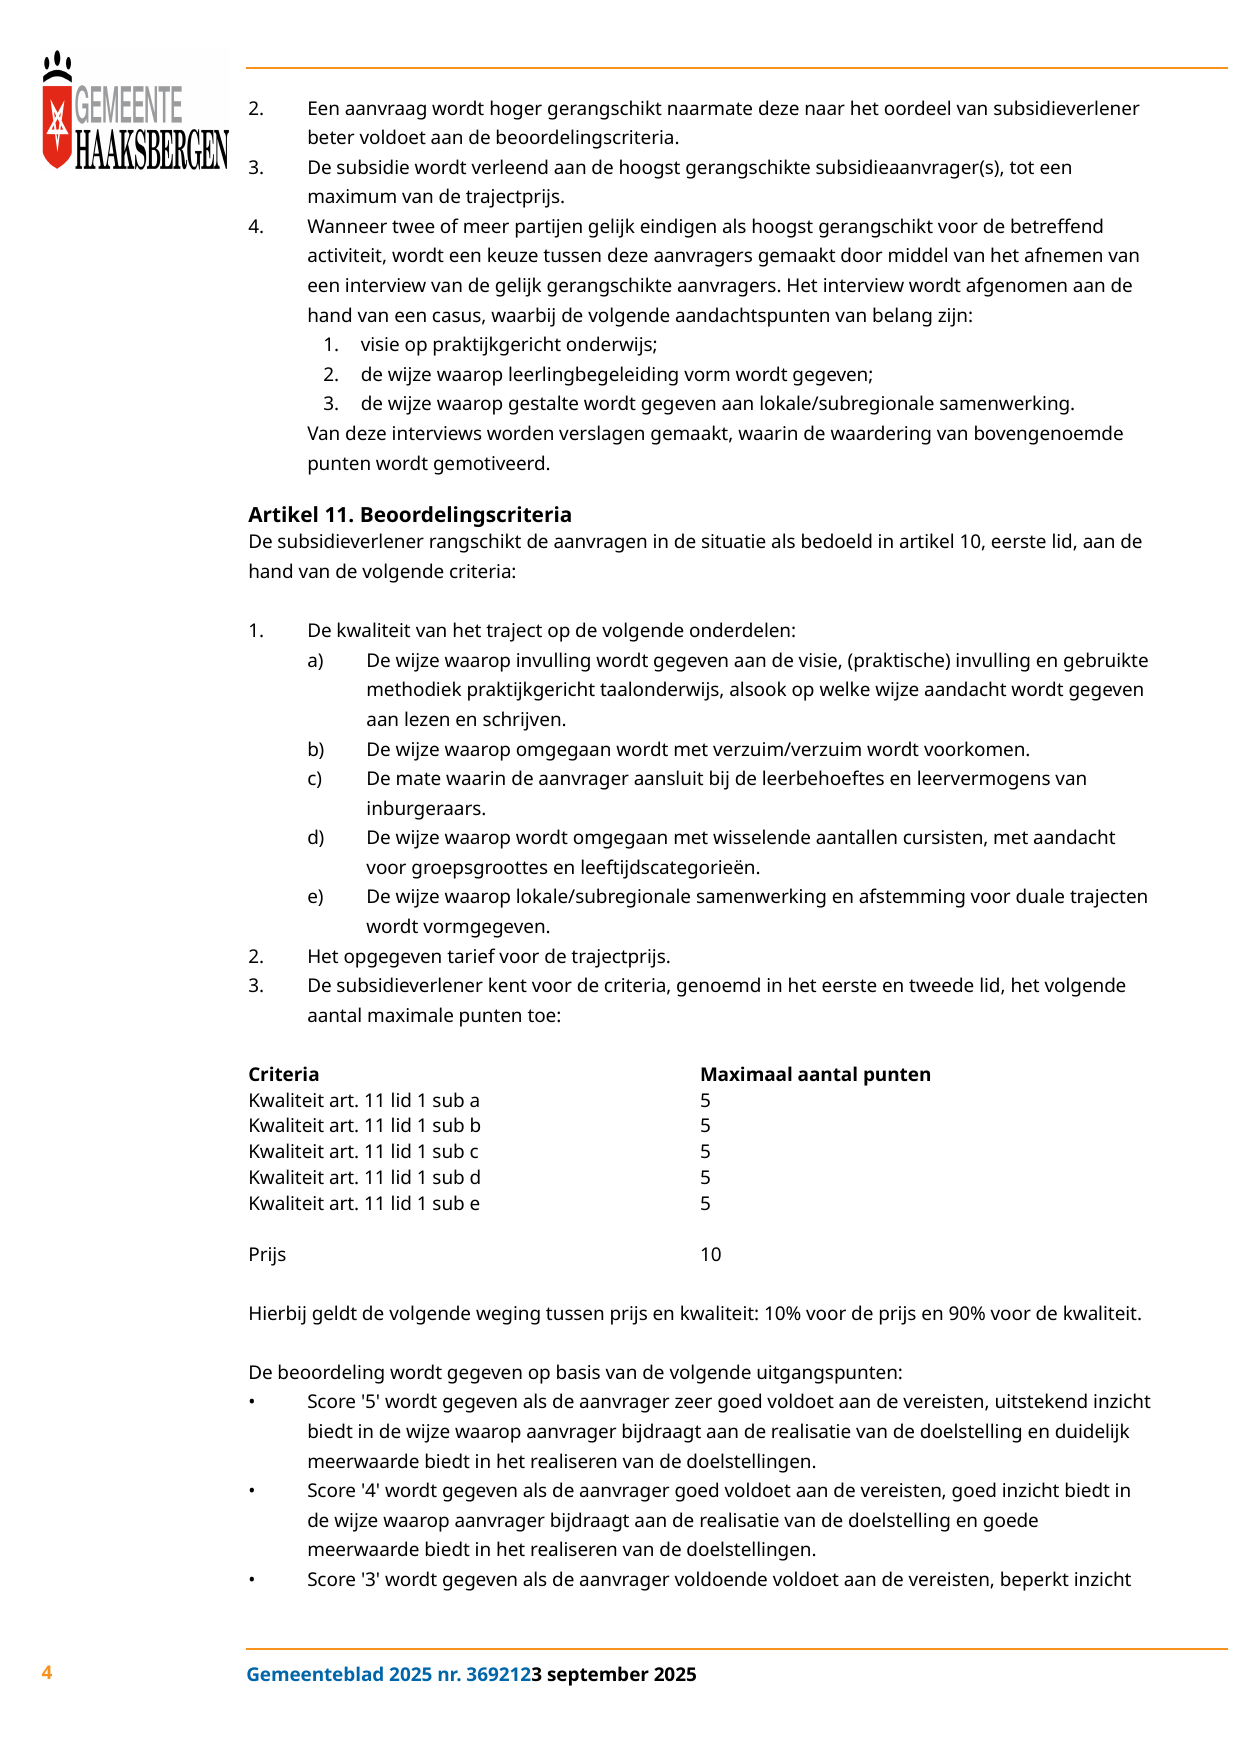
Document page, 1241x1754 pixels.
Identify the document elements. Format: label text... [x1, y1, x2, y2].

picture [41, 47, 231, 172]
table_cell Kwaliteit art. 11 lid 1 sub d [248, 1164, 700, 1190]
list De subsidie wordt verleend aan de hoogst gerangschikte subsidieaanvrager(s), tot een maximum van de trajectprijs. [248, 154, 1152, 209]
text Hierbij geldt de volgende weging tussen prijs en kwaliteit: 10% voor de prijs en 90% voor de kwaliteit. [248, 1300, 1152, 1326]
list Score '3' wordt gegeven als de aanvrager voldoende voldoet aan de vereisten, beperkt inzicht [248, 1566, 1152, 1592]
table_cell Prijs [248, 1241, 700, 1267]
text Artikel 11. Beoordelingscriteria [248, 500, 1152, 529]
list De mate waarin de aanvrager aansluit bij de leerbehoeftes en leervermogens van inburgeraars. [307, 765, 1152, 821]
table_cell [248, 1216, 700, 1241]
list Het opgegeven tarief voor de trajectprijs. [248, 943, 1152, 968]
table_cell [700, 1216, 1152, 1241]
list Score '5' wordt gegeven als de aanvrager zeer goed voldoet aan de vereisten, uitstekend inzicht biedt in de wijze waarop aanvrager bijdraagt aan de realisatie van de doelstelling en duidelijk meerwaarde biedt in het realiseren van de doelstellingen. [248, 1389, 1152, 1473]
list de wijze waarop leerlingbegeleiding vorm wordt gegeven; [323, 361, 1152, 387]
list De subsidieverlener kent voor de criteria, genoemd in het eerste en tweede lid, het volgende aantal maximale punten toe: [248, 972, 1152, 1028]
table_header Maximaal aantal punten [700, 1061, 1152, 1087]
list De wijze waarop lokale/subregionale samenwerking en afstemming voor duale trajecten wordt vormgegeven. [307, 884, 1152, 939]
table_cell 5 [700, 1113, 1152, 1138]
table_cell 5 [700, 1139, 1152, 1164]
list De kwaliteit van het traject op de volgende onderdelen: [248, 617, 1152, 643]
table_cell Kwaliteit art. 11 lid 1 sub b [248, 1113, 700, 1138]
list de wijze waarop gestalte wordt gegeven aan lokale/subregionale samenwerking. [323, 391, 1152, 416]
table_cell Kwaliteit art. 11 lid 1 sub c [248, 1139, 700, 1164]
list Een aanvraag wordt hoger gerangschikt naarmate deze naar het oordeel van subsidieverlener beter voldoet aan de beoordelingscriteria. [248, 95, 1152, 150]
list De wijze waarop wordt omgegaan met wisselende aantallen cursisten, met aandacht voor groepsgroottes en leeftijdscategorieën. [307, 824, 1152, 880]
table_cell 5 [700, 1164, 1152, 1190]
list Wanneer twee of meer partijen gelijk eindigen als hoogst gerangschikt voor de betreffend activiteit, wordt een keuze tussen deze aanvragers gemaakt door middel van het afnemen van een interview van de gelijk gerangschikte aanvragers. Het interview wordt afgenomen aan de hand van een casus, waarbij de volgende aandachtspunten van belang zijn: [248, 213, 1152, 328]
list De wijze waarop invulling wordt gegeven aan de visie, (praktische) invulling en gebruikte methodiek praktijkgericht taalonderwijs, alsook op welke wijze aandacht wordt gegeven aan lezen en schrijven. [307, 647, 1152, 732]
text De subsidieverlener rangschikt de aanvragen in de situatie als bedoeld in artikel 10, eerste lid, aan de hand van de volgende criteria: [248, 529, 1152, 584]
table_cell Kwaliteit art. 11 lid 1 sub a [248, 1087, 700, 1113]
list De wijze waarop omgegaan wordt met verzuim/verzuim wordt voorkomen. [307, 736, 1152, 761]
list Van deze interviews worden verslagen gemaakt, waarin de waardering van bovengenoemde punten wordt gemotiveerd. [248, 420, 1152, 476]
table_cell 10 [700, 1241, 1152, 1267]
list visie op praktijkgericht onderwijs; [323, 331, 1152, 357]
table_cell Kwaliteit art. 11 lid 1 sub e [248, 1190, 700, 1216]
table_cell 5 [700, 1087, 1152, 1113]
table_header Criteria [248, 1061, 700, 1087]
text De beoordeling wordt gegeven op basis van de volgende uitgangspunten: [248, 1359, 1152, 1385]
list Score '4' wordt gegeven als de aanvrager goed voldoet aan de vereisten, goed inzicht biedt in de wijze waarop aanvrager bijdraagt aan de realisatie van de doelstelling en goede meerwaarde biedt in het realiseren van de doelstellingen. [248, 1477, 1152, 1562]
table_cell 5 [700, 1190, 1152, 1216]
